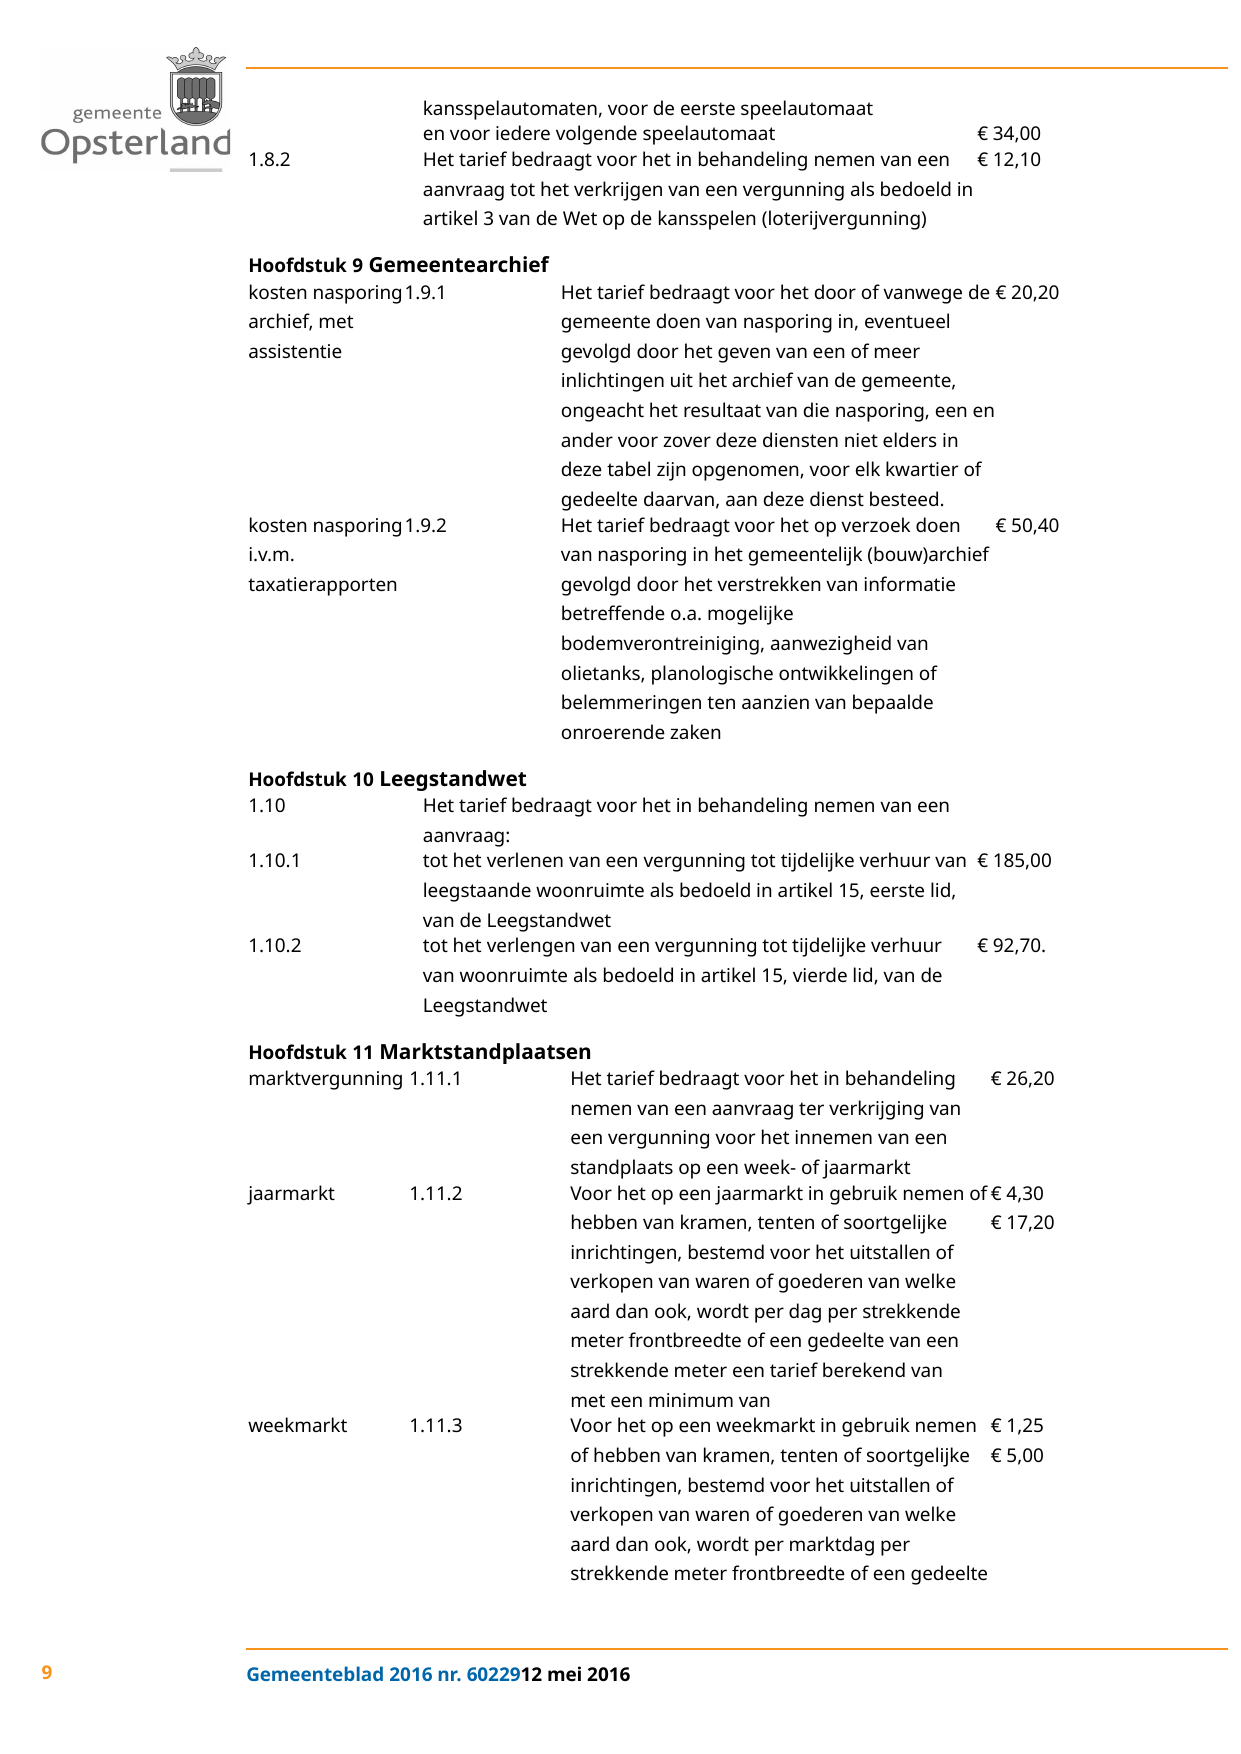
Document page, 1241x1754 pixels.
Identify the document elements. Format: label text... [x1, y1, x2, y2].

table_cell Het tarief bedraagt voor het in behandeling nemen van een aanvraag tot het verkrijgen van een vergunning als bedoeld in artikel 3 van de Wet op de kansspelen (loterijvergunning) [423, 146, 977, 231]
table_header € 20,20 [995, 279, 1152, 512]
table_cell 1.11.2 [409, 1180, 570, 1413]
table_cell kosten nasporing i.v.m. taxatierapporten [248, 512, 404, 744]
table_header marktvergunning [248, 1065, 409, 1180]
table_cell [248, 95, 423, 121]
table_header [977, 793, 1152, 848]
table_cell Het tarief bedraagt voor het op verzoek doen van nasporing in het gemeentelijk (bouw)archief gevolgd door het verstrekken van informatie betreffende o.a. mogelijke bodemverontreiniging, aanwezigheid van olietanks, planologische ontwikkelingen of belemmeringen ten aanzien van bepaalde onroerende zaken [561, 512, 995, 744]
text Hoofdstuk 9 Gemeentearchief [248, 250, 1152, 279]
table_header Het tarief bedraagt voor het door of vanwege de gemeente doen van nasporing in, eventueel gevolgd door het geven van een of meer inlichtingen uit het archief van de gemeente, ongeacht het resultaat van die nasporing, een en ander voor zover deze diensten niet elders in deze tabel zijn opgenomen, voor elk kwartier of gedeelte daarvan, aan deze dienst besteed. [561, 279, 995, 512]
text Hoofdstuk 11 Marktstandplaatsen [248, 1037, 1152, 1065]
table_header Het tarief bedraagt voor het in behandeling nemen van een aanvraag ter verkrijging van een vergunning voor het innemen van een standplaats op een week- of jaarmarkt [570, 1065, 991, 1180]
table_cell € 34,00 [977, 121, 1152, 146]
table_cell Voor het op een weekmarkt in gebruik nemen of hebben van kramen, tenten of soortgelijke inrichtingen, bestemd voor het uitstallen of verkopen van waren of goederen van welke aard dan ook, wordt per marktdag per strekkende meter frontbreedte of een gedeelte [570, 1413, 991, 1586]
table_cell € 92,70. [977, 933, 1152, 1017]
table_cell € 1,25 € 5,00 [991, 1413, 1152, 1586]
table_cell € 4,30 € 17,20 [991, 1180, 1152, 1413]
table_header 1.9.1 [404, 279, 561, 512]
table_header Het tarief bedraagt voor het in behandeling nemen van een aanvraag: [423, 793, 977, 848]
table_cell 1.11.3 [409, 1413, 570, 1586]
table_cell 1.9.2 [404, 512, 561, 744]
table_cell [248, 121, 423, 146]
table_cell Voor het op een jaarmarkt in gebruik nemen of hebben van kramen, tenten of soortgelijke inrichtingen, bestemd voor het uitstallen of verkopen van waren of goederen van welke aard dan ook, wordt per dag per strekkende meter frontbreedte of een gedeelte van een strekkende meter een tarief berekend van met een minimum van [570, 1180, 991, 1413]
table_cell tot het verlengen van een vergunning tot tijdelijke verhuur van woonruimte als bedoeld in artikel 15, vierde lid, van de Leegstandwet [423, 933, 977, 1017]
table_cell 1.10.2 [248, 933, 423, 1017]
table_cell weekmarkt [248, 1413, 409, 1586]
table_cell jaarmarkt [248, 1180, 409, 1413]
table_cell € 185,00 [977, 848, 1152, 933]
table_header € 26,20 [991, 1065, 1152, 1180]
table_cell en voor iedere volgende speelautomaat [423, 121, 977, 146]
table_cell € 50,40 [995, 512, 1152, 744]
text Hoofdstuk 10 Leegstandwet [248, 764, 1152, 792]
table_cell tot het verlenen van een vergunning tot tijdelijke verhuur van leegstaande woonruimte als bedoeld in artikel 15, eerste lid, van de Leegstandwet [423, 848, 977, 933]
picture [41, 47, 231, 172]
table_cell kansspelautomaten, voor de eerste speelautomaat [423, 95, 977, 121]
table_cell 1.10.1 [248, 848, 423, 933]
table_header kosten nasporing archief, met assistentie [248, 279, 404, 512]
table_cell 1.8.2 [248, 146, 423, 231]
table_cell [977, 95, 1152, 121]
table_header 1.11.1 [409, 1065, 570, 1180]
table_header 1.10 [248, 793, 423, 848]
table_cell € 12,10 [977, 146, 1152, 231]
